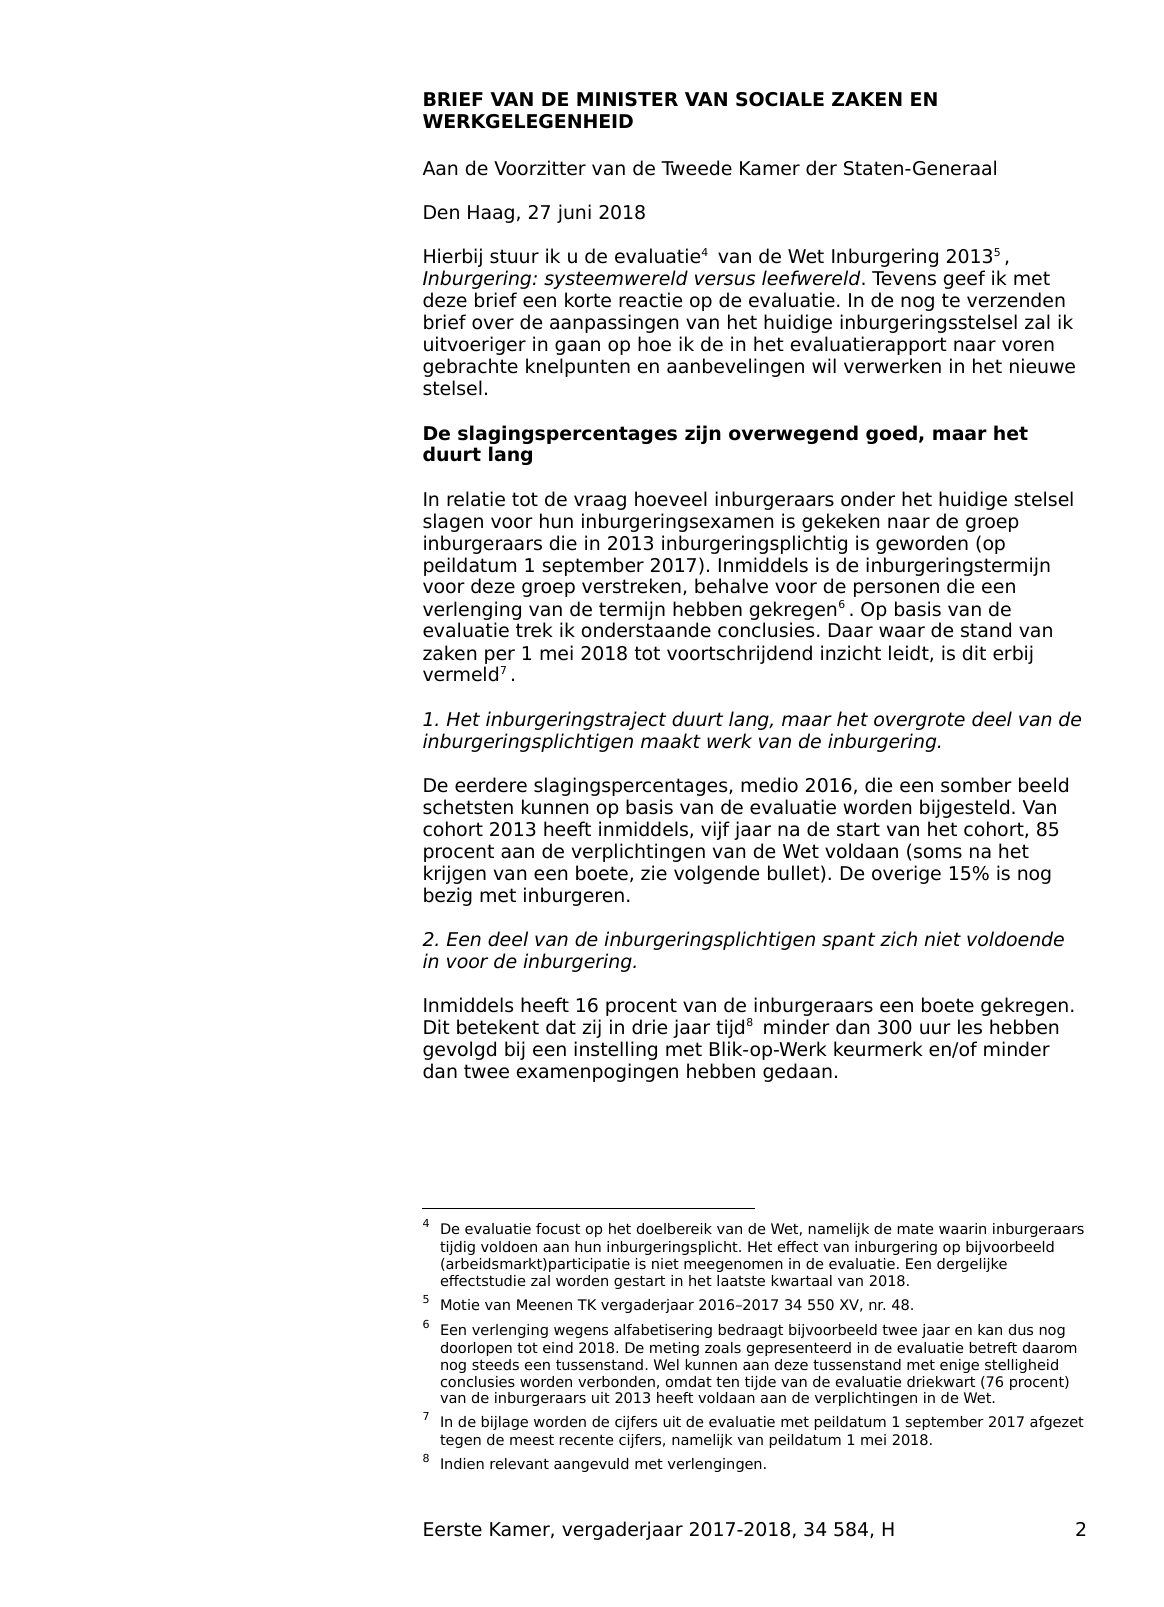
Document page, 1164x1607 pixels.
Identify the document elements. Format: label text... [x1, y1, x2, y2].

text In relatie tot de vraag hoeveel inburgeraars onder het huidige stelsel slagen voor hun inburgeringsexamen is gekeken naar de groep inburgeraars die in 2013 inburgeringsplichtig is geworden (op peildatum 1 september 2017). Inmiddels is de inburgeringstermijn voor deze groep verstreken, behalve voor de personen die een verlenging van de termijn hebben gekregen. Op basis van de evaluatie trek ik onderstaande conclusies. Daar waar de stand van zaken per 1 mei 2018 tot voortschrijdend inzicht leidt, is dit erbij vermeld. [422, 488, 1087, 686]
text Hierbij stuur ik u de evaluatie van de Wet Inburgering 2013, Inburgering: systeemwereld versus leefwereld. Tevens geef ik met deze brief een korte reactie op de evaluatie. In de nog te verzenden brief over de aanpassingen van het huidige inburgeringsstelsel zal ik uitvoeriger in gaan op hoe ik de in het evaluatierapport naar voren gebrachte knelpunten en aanbevelingen wil verwerken in het nieuwe stelsel. [422, 246, 1087, 400]
text Een verlenging wegens alfabetisering bedraagt bijvoorbeeld twee jaar en kan dus nog doorlopen tot eind 2018. De meting zoals gepresenteerd in de evaluatie betreft daarom nog steeds een tussenstand. Wel kunnen aan deze tussenstand met enige stelligheid conclusies worden verbonden, omdat ten tijde van de evaluatie driekwart (76 procent) van de inburgeraars uit 2013 heeft voldaan aan de verplichtingen in de Wet. [422, 1318, 1087, 1407]
text In de bijlage worden de cijfers uit de evaluatie met peildatum 1 september 2017 afgezet tegen de meest recente cijfers, namelijk van peildatum 1 mei 2018. [422, 1410, 1087, 1449]
subtitle 1. Het inburgeringstraject duurt lang, maar het overgrote deel van de inburgeringsplichtigen maakt werk van de inburgering. [422, 708, 1087, 752]
text Inmiddels heeft 16 procent van de inburgeraars een boete gekregen. Dit betekent dat zij in drie jaar tijd minder dan 300 uur les hebben gevolgd bij een instelling met Blik-op-Werk keurmerk en/of minder dan twee examenpogingen hebben gedaan. [422, 995, 1087, 1083]
text De evaluatie focust op het doelbereik van de Wet, namelijk de mate waarin inburgeraars tijdig voldoen aan hun inburgeringsplicht. Het effect van inburgering op bijvoorbeeld (arbeidsmarkt)participatie is niet meegenomen in de evaluatie. Een dergelijke effectstudie zal worden gestart in het laatste kwartaal van 2018. [422, 1217, 1087, 1290]
subtitle De slagingspercentages zijn overwegend goed, maar het duurt lang [422, 422, 1087, 466]
subtitle BRIEF VAN DE MINISTER VAN SOCIALE ZAKEN EN WERKGELEGENHEID [422, 89, 1087, 133]
text Motie van Meenen TK vergaderjaar 2016–2017 34 550 XV, nr. 48. [422, 1293, 1087, 1315]
text Aan de Voorzitter van de Tweede Kamer der Staten-Generaal [422, 158, 1087, 180]
text Indien relevant aangevuld met verlengingen. [422, 1452, 1087, 1474]
text De eerdere slagingspercentages, medio 2016, die een somber beeld schetsten kunnen op basis van de evaluatie worden bijgesteld. Van cohort 2013 heeft inmiddels, vijf jaar na de start van het cohort, 85 procent aan de verplichtingen van de Wet voldaan (soms na het krijgen van een boete, zie volgende bullet). De overige 15% is nog bezig met inburgeren. [422, 775, 1087, 907]
subtitle 2. Een deel van de inburgeringsplichtigen spant zich niet voldoende in voor de inburgering. [422, 929, 1087, 973]
text Den Haag, 27 juni 2018 [422, 202, 1087, 224]
